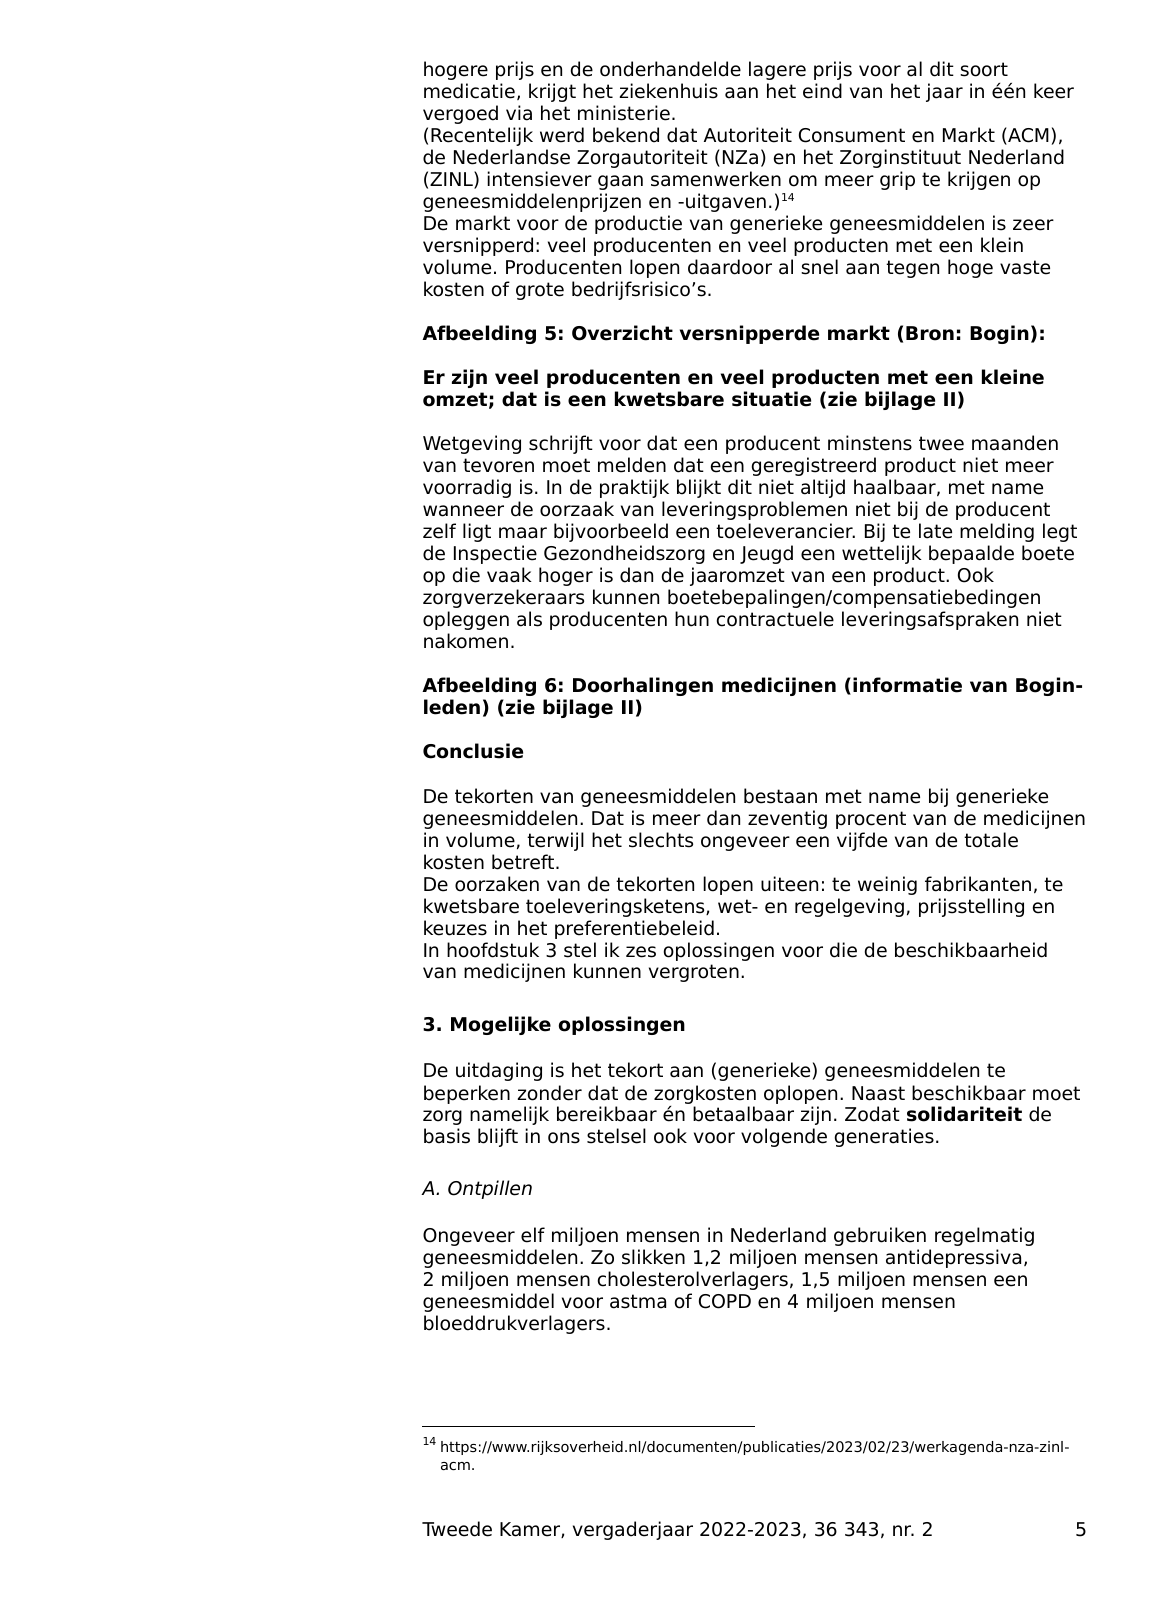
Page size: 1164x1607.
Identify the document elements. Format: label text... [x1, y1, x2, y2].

text De oorzaken van de tekorten lopen uiteen: te weinig fabrikanten, te kwetsbare toeleveringsketens, wet- en regelgeving, prijsstelling en keuzes in het preferentiebeleid. [422, 873, 1087, 939]
text Wetgeving schrijft voor dat een producent minstens twee maanden van tevoren moet melden dat een geregistreerd product niet meer voorradig is. In de praktijk blijkt dit niet altijd haalbaar, met name wanneer de oorzaak van leveringsproblemen niet bij de producent zelf ligt maar bijvoorbeeld een toeleverancier. Bij te late melding legt de Inspectie Gezondheidszorg en Jeugd een wettelijk bepaalde boete op die vaak hoger is dan de jaaromzet van een product. Ook zorgverzekeraars kunnen boetebepalingen/compensatiebedingen opleggen als producenten hun contractuele leveringsafspraken niet nakomen. [422, 433, 1087, 653]
text hogere prijs en de onderhandelde lagere prijs voor al dit soort medicatie, krijgt het ziekenhuis aan het eind van het jaar in één keer vergoed via het ministerie. [422, 59, 1087, 125]
text De tekorten van geneesmiddelen bestaan met name bij generieke geneesmiddelen. Dat is meer dan zeventig procent van de medicijnen in volume, terwijl het slechts ongeveer een vijfde van de totale kosten betreft. [422, 786, 1087, 873]
subtitle 3. Mogelijke oplossingen [422, 1013, 1087, 1035]
text De markt voor de productie van generieke geneesmiddelen is zeer versnipperd: veel producenten en veel producten met een klein volume. Producenten lopen daardoor al snel aan tegen hoge vaste kosten of grote bedrijfsrisico’s. [422, 213, 1087, 301]
text Er zijn veel producenten en veel producten met een kleine omzet; dat is een kwetsbare situatie (zie bijlage II) [422, 367, 1087, 411]
subtitle Conclusie [422, 741, 1087, 763]
subtitle Afbeelding 5: Overzicht versnipperde markt (Bron: Bogin): [422, 323, 1087, 345]
text https://www.rijksoverheid.nl/documenten/publicaties/2023/02/23/werkagenda-nza-zinl-acm. [422, 1435, 1087, 1474]
text Ongeveer elf miljoen mensen in Nederland gebruiken regelmatig geneesmiddelen. Zo slikken 1,2 miljoen mensen antidepressiva, 2 miljoen mensen cholesterolverlagers, 1,5 miljoen mensen een geneesmiddel voor astma of COPD en 4 miljoen mensen bloeddrukverlagers. [422, 1225, 1087, 1335]
subtitle Afbeelding 6: Doorhalingen medicijnen (informatie van Bogin-leden) (zie bijlage II) [422, 675, 1087, 719]
text De uitdaging is het tekort aan (generieke) geneesmiddelen te beperken zonder dat de zorgkosten oplopen. Naast beschikbaar moet zorg namelijk bereikbaar én betaalbaar zijn. Zodat solidariteit de basis blijft in ons stelsel ook voor volgende generaties. [422, 1060, 1087, 1148]
subtitle A. Ontpillen [422, 1178, 1087, 1200]
text In hoofdstuk 3 stel ik zes oplossingen voor die de beschikbaarheid van medicijnen kunnen vergroten. [422, 939, 1087, 983]
text (Recentelijk werd bekend dat Autoriteit Consument en Markt (ACM), de Nederlandse Zorgautoriteit (NZa) en het Zorginstituut Nederland (ZINL) intensiever gaan samenwerken om meer grip te krijgen op geneesmiddelenprijzen en -uitgaven.) [422, 125, 1087, 213]
